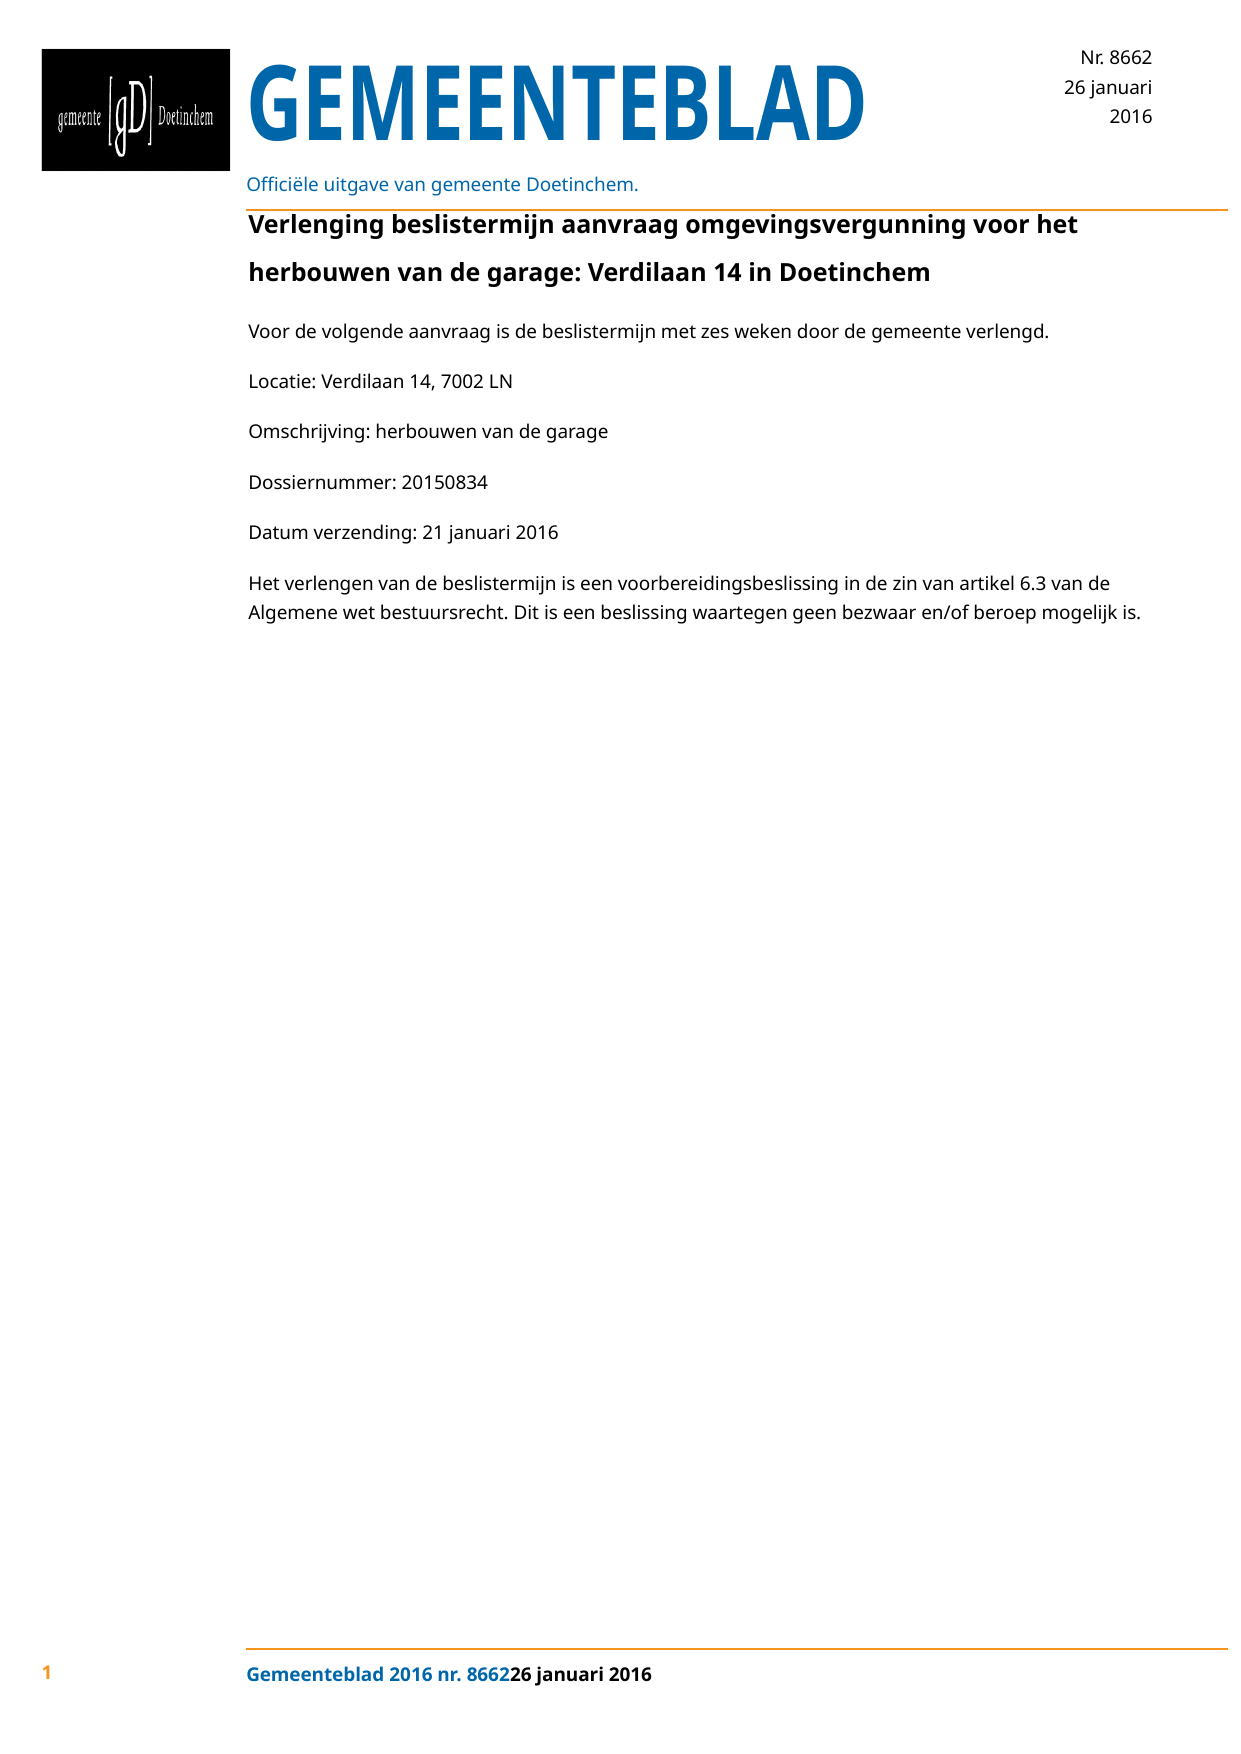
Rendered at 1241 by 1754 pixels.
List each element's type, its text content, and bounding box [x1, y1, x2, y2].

text Verlenging beslistermijn aanvraag omgevingsvergunning voor het herbouwen van de garage: Verdilaan 14 in Doetinchem [248, 211, 1152, 288]
picture [41, 47, 231, 172]
text Datum verzending: 21 januari 2016 [248, 519, 1152, 545]
text Dossiernummer: 20150834 [248, 469, 1152, 495]
text Het verlengen van de beslistermijn is een voorbereidingsbeslissing in de zin van artikel 6.3 van de Algemene wet bestuursrecht. Dit is een beslissing waartegen geen bezwaar en/of beroep mogelijk is. [248, 570, 1152, 625]
text Locatie: Verdilaan 14, 7002 LN [248, 368, 1152, 394]
text Voor de volgende aanvraag is de beslistermijn met zes weken door de gemeente verlengd. [248, 318, 1152, 344]
text Omschrijving: herbouwen van de garage [248, 419, 1152, 444]
